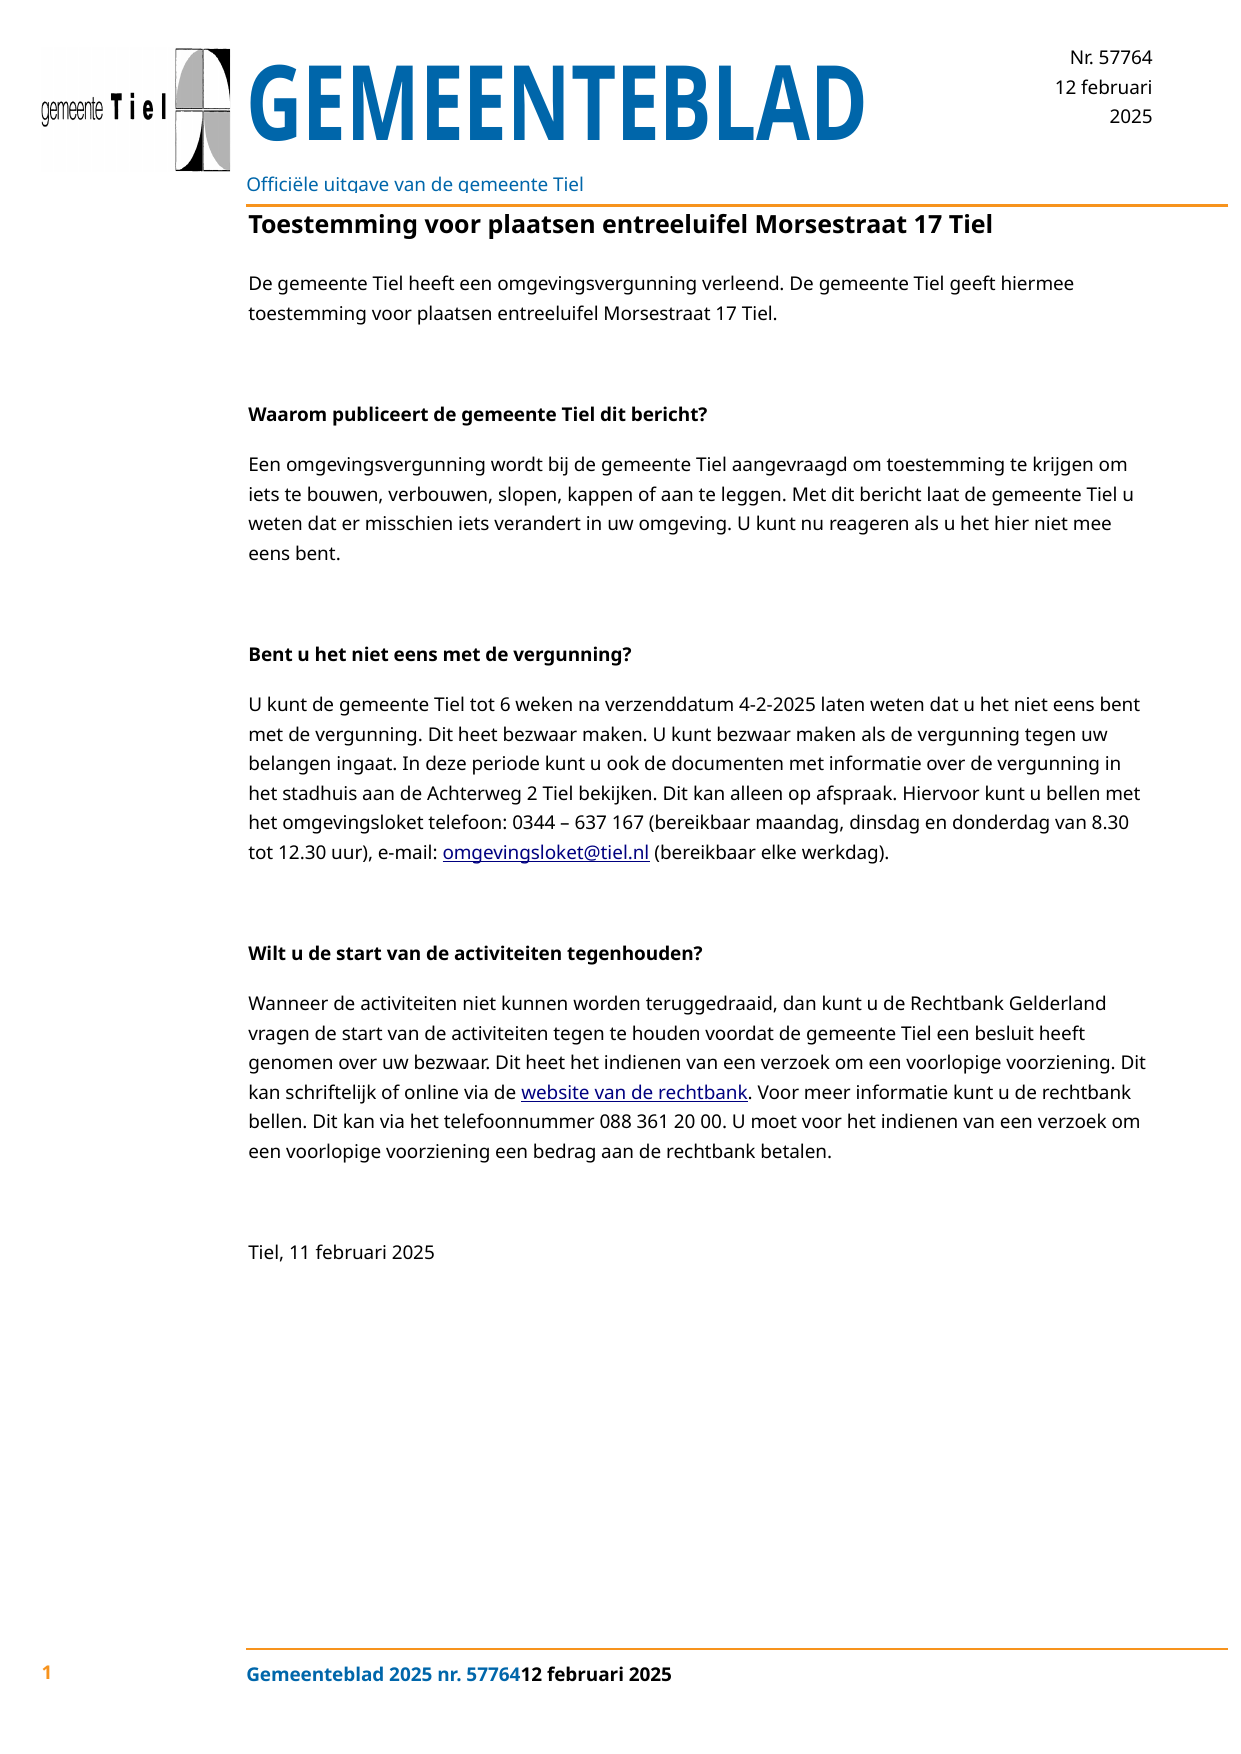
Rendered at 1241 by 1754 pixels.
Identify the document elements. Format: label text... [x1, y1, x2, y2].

text De gemeente Tiel heeft een omgevingsvergunning verleend. De gemeente Tiel geeft hiermee toestemming voor plaatsen entreeluifel Morsestraat 17 Tiel. [248, 270, 1152, 326]
text Een omgevingsvergunning wordt bij de gemeente Tiel aangevraagd om toestemming te krijgen om iets te bouwen, verbouwen, slopen, kappen of aan te leggen. Met dit bericht laat de gemeente Tiel u weten dat er misschien iets verandert in uw omgeving. U kunt nu reageren als u het hier niet mee eens bent. [248, 451, 1152, 566]
text Toestemming voor plaatsen entreeluifel Morsestraat 17 Tiel [248, 207, 1152, 241]
text Bent u het niet eens met de vergunning? [248, 641, 1152, 666]
text U kunt de gemeente Tiel tot 6 weken na verzenddatum 4-2-2025 laten weten dat u het niet eens bent met de vergunning. Dit heet bezwaar maken. U kunt bezwaar maken als de vergunning tegen uw belangen ingaat. In deze periode kunt u ook de documenten met informatie over de vergunning in het stadhuis aan de Achterweg 2 Tiel bekijken. Dit kan alleen op afspraak. Hiervoor kunt u bellen met het omgevingsloket telefoon: 0344 – 637 167 (bereikbaar maandag, dinsdag en donderdag van 8.30 tot 12.30 uur), e-mail: omgevingsloket@tiel.nl (bereikbaar elke werkdag). [248, 691, 1152, 865]
text Tiel, 11 februari 2025 [248, 1239, 1152, 1265]
text Wilt u de start van de activiteiten tegenhouden? [248, 940, 1152, 966]
text Waarom publiceert de gemeente Tiel dit bericht? [248, 401, 1152, 426]
text Wanneer de activiteiten niet kunnen worden teruggedraaid, dan kunt u de Rechtbank Gelderland vragen de start van de activiteiten tegen te houden voordat de gemeente Tiel een besluit heeft genomen over uw bezwaar. Dit heet het indienen van een verzoek om een voorlopige voorziening. Dit kan schriftelijk of online via de website van de rechtbank. Voor meer informatie kunt u de rechtbank bellen. Dit kan via het telefoonnummer 088 361 20 00. U moet voor het indienen van een verzoek om een voorlopige voorziening een bedrag aan de rechtbank betalen. [248, 990, 1152, 1164]
picture [41, 47, 231, 172]
